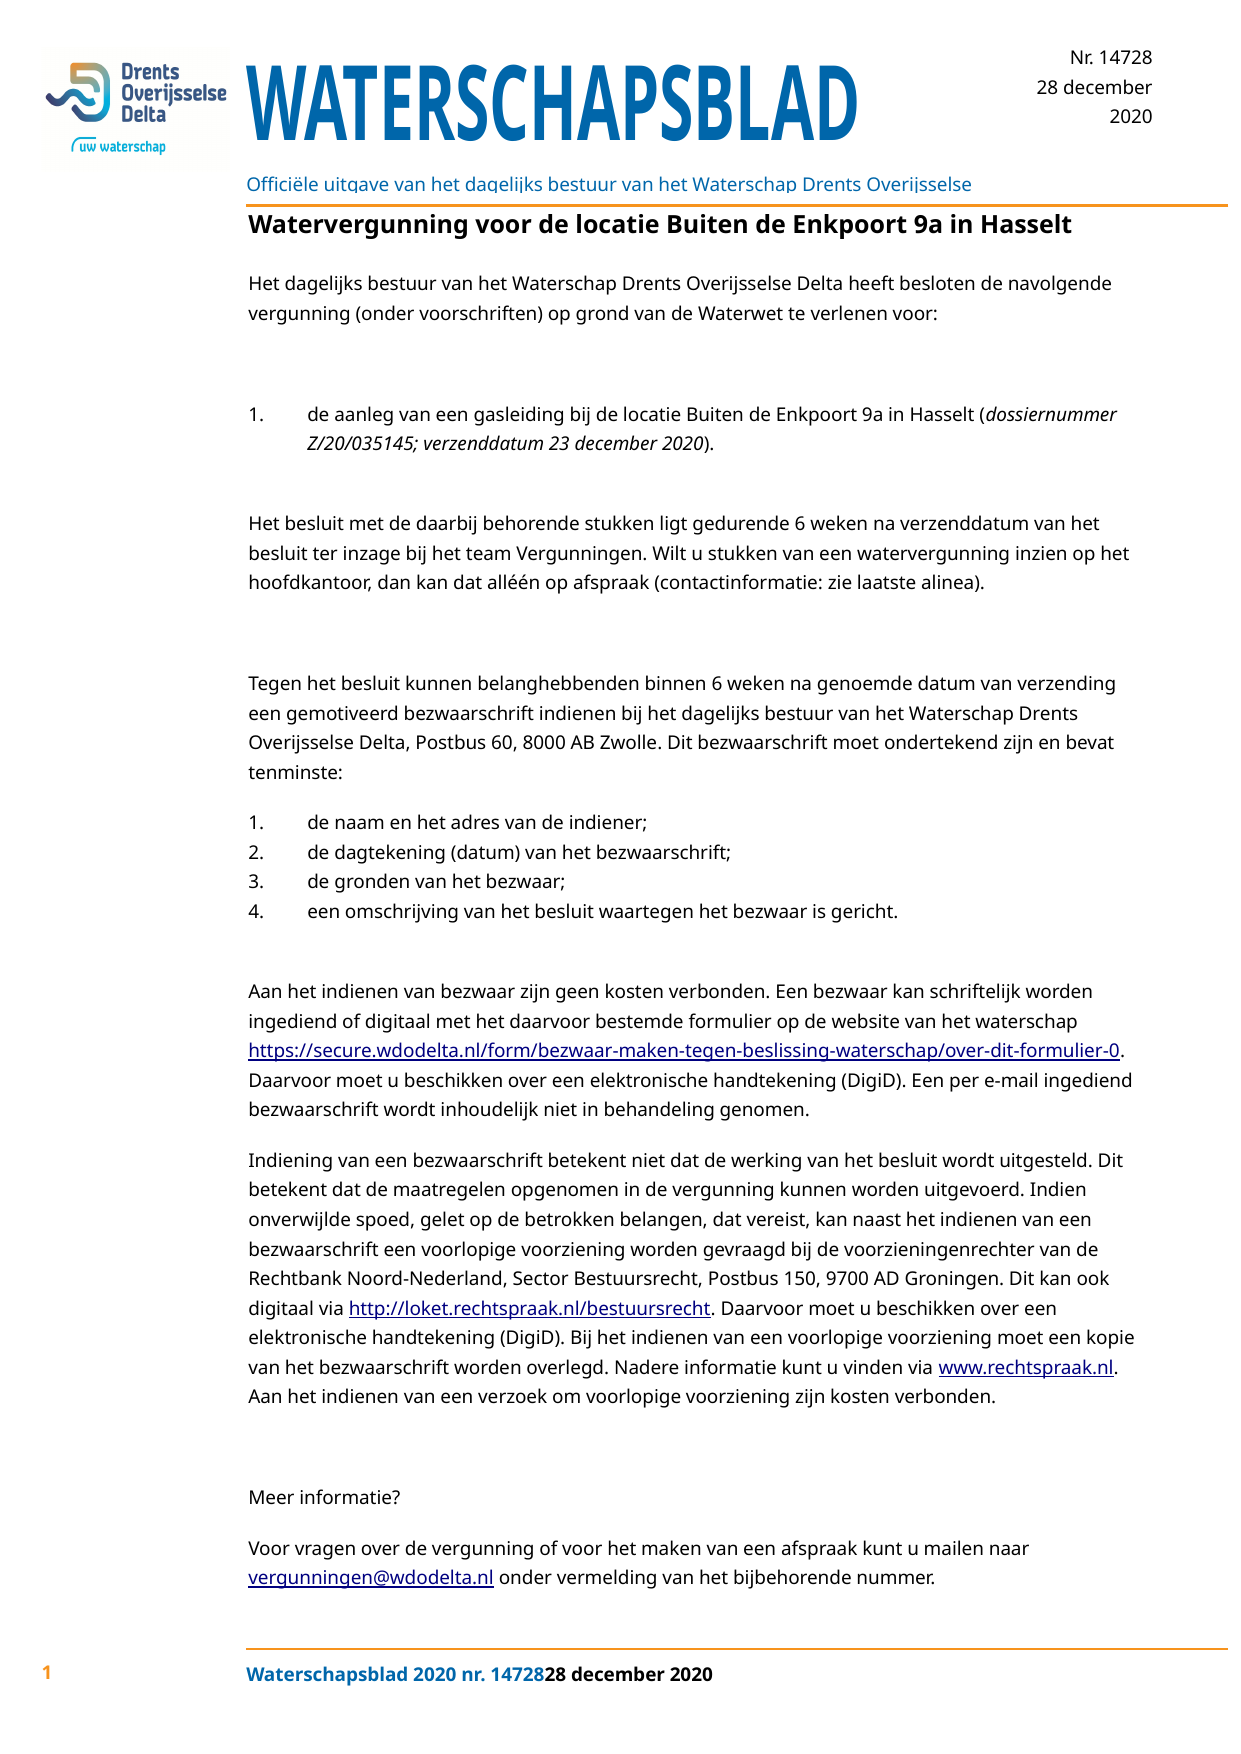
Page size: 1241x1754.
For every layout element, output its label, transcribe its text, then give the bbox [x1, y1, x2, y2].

text Watervergunning voor de locatie Buiten de Enkpoort 9a in Hasselt [248, 207, 1152, 241]
text Het besluit met de daarbij behorende stukken ligt gedurende 6 weken na verzenddatum van het besluit ter inzage bij het team Vergunningen. Wilt u stukken van een watervergunning inzien op het hoofdkantoor, dan kan dat alléén op afspraak (contactinformatie: zie laatste alinea). [248, 510, 1152, 595]
text Aan het indienen van bezwaar zijn geen kosten verbonden. Een bezwaar kan schriftelijk worden ingediend of digitaal met het daarvoor bestemde formulier op de website van het waterschap https://secure.wdodelta.nl/form/bezwaar-maken-tegen-beslissing-waterschap/over-dit-formulier-0. Daarvoor moet u beschikken over een elektronische handtekening (DigiD). Een per e-mail ingediend bezwaarschrift wordt inhoudelijk niet in behandeling genomen. [248, 978, 1152, 1122]
text Het dagelijks bestuur van het Waterschap Drents Overijsselse Delta heeft besloten de navolgende vergunning (onder voorschriften) op grond van de Waterwet te verlenen voor: [248, 270, 1152, 326]
list de aanleg van een gasleiding bij de locatie Buiten de Enkpoort 9a in Hasselt (dossiernummer Z/20/035145; verzenddatum 23 december 2020). [248, 401, 1152, 456]
text Indiening van een bezwaarschrift betekent niet dat de werking van het besluit wordt uitgesteld. Dit betekent dat de maatregelen opgenomen in de vergunning kunnen worden uitgevoerd. Indien onverwijlde spoed, gelet op de betrokken belangen, dat vereist, kan naast het indienen van een bezwaarschrift een voorlopige voorziening worden gevraagd bij de voorzieningenrechter van de Rechtbank Noord-Nederland, Sector Bestuursrecht, Postbus 150, 9700 AD Groningen. Dit kan ook digitaal via http://loket.rechtspraak.nl/bestuursrecht. Daarvoor moet u beschikken over een elektronische handtekening (DigiD). Bij het indienen van een voorlopige voorziening moet een kopie van het bezwaarschrift worden overlegd. Nadere informatie kunt u vinden via www.rechtspraak.nl. Aan het indienen van een verzoek om voorlopige voorziening zijn kosten verbonden. [248, 1147, 1152, 1409]
text Meer informatie? [248, 1484, 1152, 1510]
list de naam en het adres van de indiener; [248, 809, 1152, 835]
list de dagtekening (datum) van het bezwaarschrift; [248, 839, 1152, 865]
list de gronden van het bezwaar; [248, 869, 1152, 894]
list een omschrijving van het besluit waartegen het bezwaar is gericht. [248, 898, 1152, 924]
text Voor vragen over de vergunning of voor het maken van een afspraak kunt u mailen naar vergunningen@wdodelta.nl onder vermelding van het bijbehorende nummer. [248, 1535, 1152, 1590]
picture [41, 47, 231, 172]
text Tegen het besluit kunnen belanghebbenden binnen 6 weken na genoemde datum van verzending een gemotiveerd bezwaarschrift indienen bij het dagelijks bestuur van het Waterschap Drents Overijsselse Delta, Postbus 60, 8000 AB Zwolle. Dit bezwaarschrift moet ondertekend zijn en bevat tenminste: [248, 670, 1152, 785]
